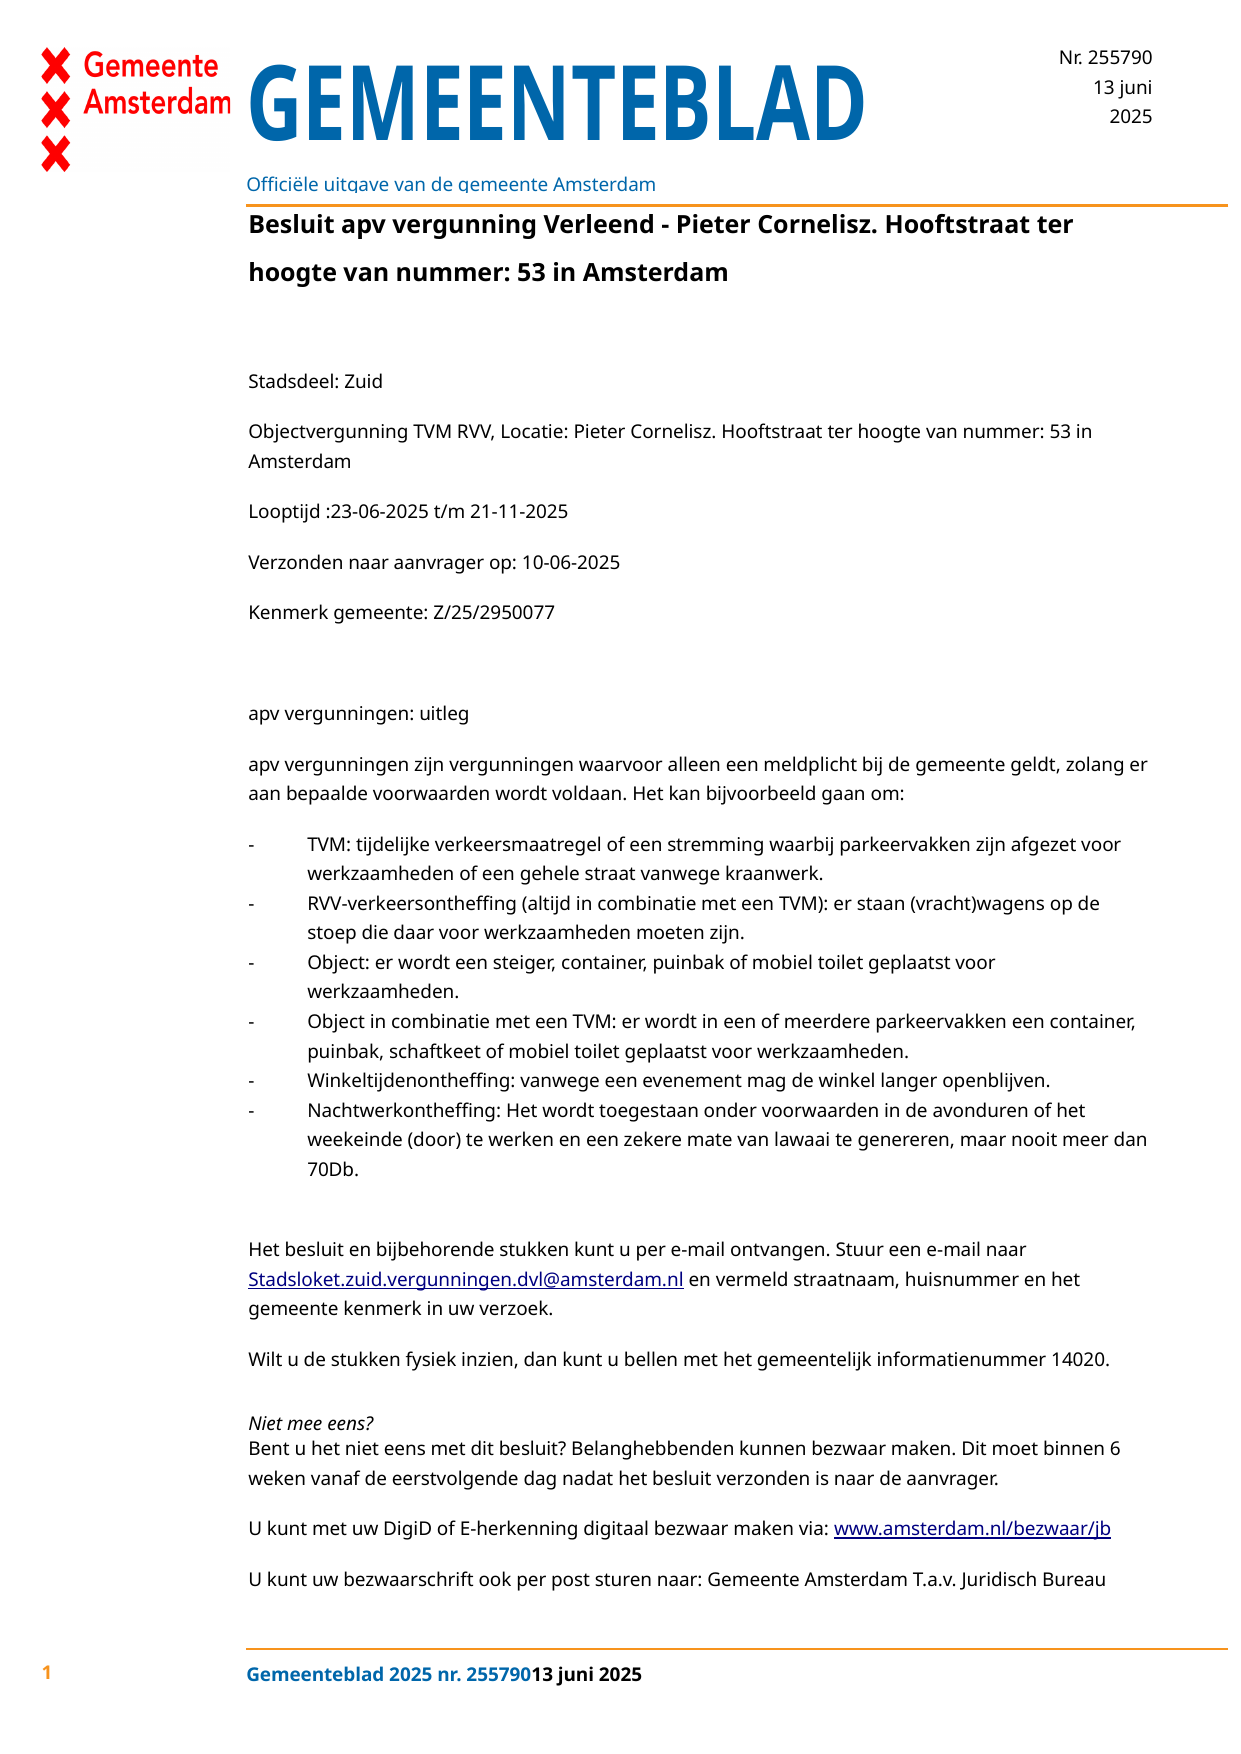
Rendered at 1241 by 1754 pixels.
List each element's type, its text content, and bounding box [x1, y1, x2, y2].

text Verzonden naar aanvrager op: 10-06-2025 [248, 549, 1152, 575]
text Niet mee eens? [248, 1410, 1152, 1436]
text Besluit apv vergunning Verleend - Pieter Cornelisz. Hooftstraat ter hoogte van nummer: 53 in Amsterdam [248, 207, 1152, 288]
list Nachtwerkontheffing: Het wordt toegestaan onder voorwaarden in de avonduren of het weekeinde (door) te werken en een zekere mate van lawaai te genereren, maar nooit meer dan 70Db. [248, 1097, 1152, 1182]
text apv vergunningen zijn vergunningen waarvoor alleen een meldplicht bij de gemeente geldt, zolang er aan bepaalde voorwaarden wordt voldaan. Het kan bijvoorbeeld gaan om: [248, 751, 1152, 806]
list RVV-verkeersontheffing (altijd in combinatie met een TVM): er staan (vracht)wagens op de stoep die daar voor werkzaamheden moeten zijn. [248, 890, 1152, 945]
list TVM: tijdelijke verkeersmaatregel of een stremming waarbij parkeervakken zijn afgezet voor werkzaamheden of een gehele straat vanwege kraanwerk. [248, 831, 1152, 886]
text Wilt u de stukken fysiek inzien, dan kunt u bellen met het gemeentelijk informatienummer 14020. [248, 1346, 1152, 1372]
text Kenmerk gemeente: Z/25/2950077 [248, 599, 1152, 625]
text U kunt uw bezwaarschrift ook per post sturen naar: Gemeente Amsterdam T.a.v. Juridisch Bureau [248, 1566, 1152, 1592]
text Stadsdeel: Zuid [248, 368, 1152, 394]
text Bent u het niet eens met dit besluit? Belanghebbenden kunnen bezwaar maken. Dit moet binnen 6 weken vanaf de eerstvolgende dag nadat het besluit verzonden is naar de aanvrager. [248, 1436, 1152, 1491]
text U kunt met uw DigiD of E-herkenning digitaal bezwaar maken via: www.amsterdam.nl/bezwaar/jb [248, 1516, 1152, 1541]
list Object: er wordt een steiger, container, puinbak of mobiel toilet geplaatst voor werkzaamheden. [248, 949, 1152, 1004]
list Winkeltijdenontheffing: vanwege een evenement mag de winkel langer openblijven. [248, 1067, 1152, 1093]
picture [41, 47, 231, 172]
text Het besluit en bijbehorende stukken kunt u per e-mail ontvangen. Stuur een e-mail naar Stadsloket.zuid.vergunningen.dvl@amsterdam.nl en vermeld straatnaam, huisnummer en het gemeente kenmerk in uw verzoek. [248, 1236, 1152, 1321]
text Looptijd :23-06-2025 t/m 21-11-2025 [248, 499, 1152, 524]
text Objectvergunning TVM RVV, Locatie: Pieter Cornelisz. Hooftstraat ter hoogte van nummer: 53 in Amsterdam [248, 419, 1152, 474]
text apv vergunningen: uitleg [248, 700, 1152, 726]
list Object in combinatie met een TVM: er wordt in een of meerdere parkeervakken een container, puinbak, schaftkeet of mobiel toilet geplaatst voor werkzaamheden. [248, 1008, 1152, 1064]
